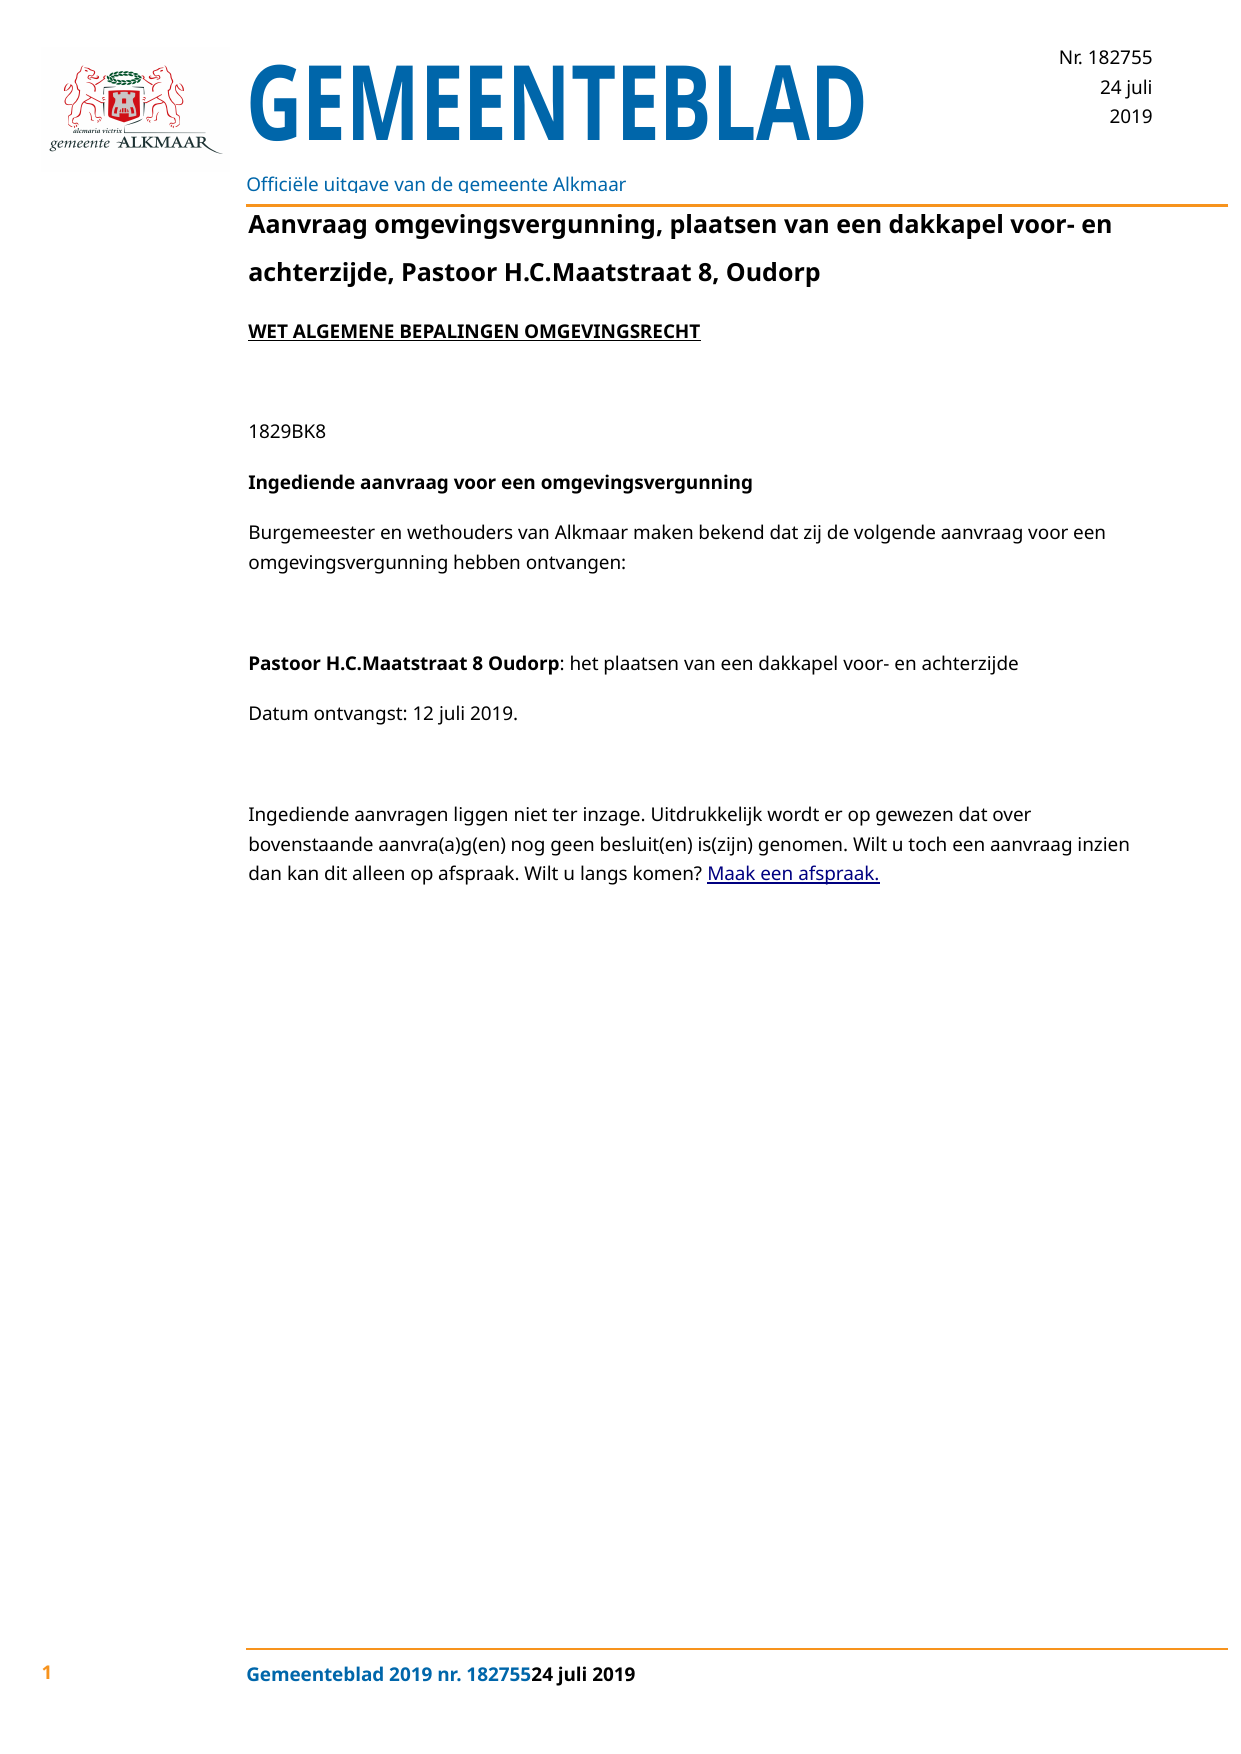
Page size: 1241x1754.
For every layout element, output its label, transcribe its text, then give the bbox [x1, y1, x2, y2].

text Pastoor H.C.Maatstraat 8 Oudorp: het plaatsen van een dakkapel voor- en achterzijde [248, 650, 1152, 676]
text WET ALGEMENE BEPALINGEN OMGEVINGSRECHT [248, 318, 1152, 344]
text Burgemeester en wethouders van Alkmaar maken bekend dat zij de volgende aanvraag voor een omgevingsvergunning hebben ontvangen: [248, 519, 1152, 575]
picture [41, 47, 231, 172]
text Ingediende aanvragen liggen niet ter inzage. Uitdrukkelijk wordt er op gewezen dat over bovenstaande aanvra(a)g(en) nog geen besluit(en) is(zijn) genomen. Wilt u toch een aanvraag inzien dan kan dit alleen op afspraak. Wilt u langs komen? Maak een afspraak. [248, 801, 1152, 886]
text 1829BK8 [248, 419, 1152, 444]
text Aanvraag omgevingsvergunning, plaatsen van een dakkapel voor- en achterzijde, Pastoor H.C.Maatstraat 8, Oudorp [248, 207, 1152, 288]
text Ingediende aanvraag voor een omgevingsvergunning [248, 469, 1152, 495]
text Datum ontvangst: 12 juli 2019. [248, 700, 1152, 726]
